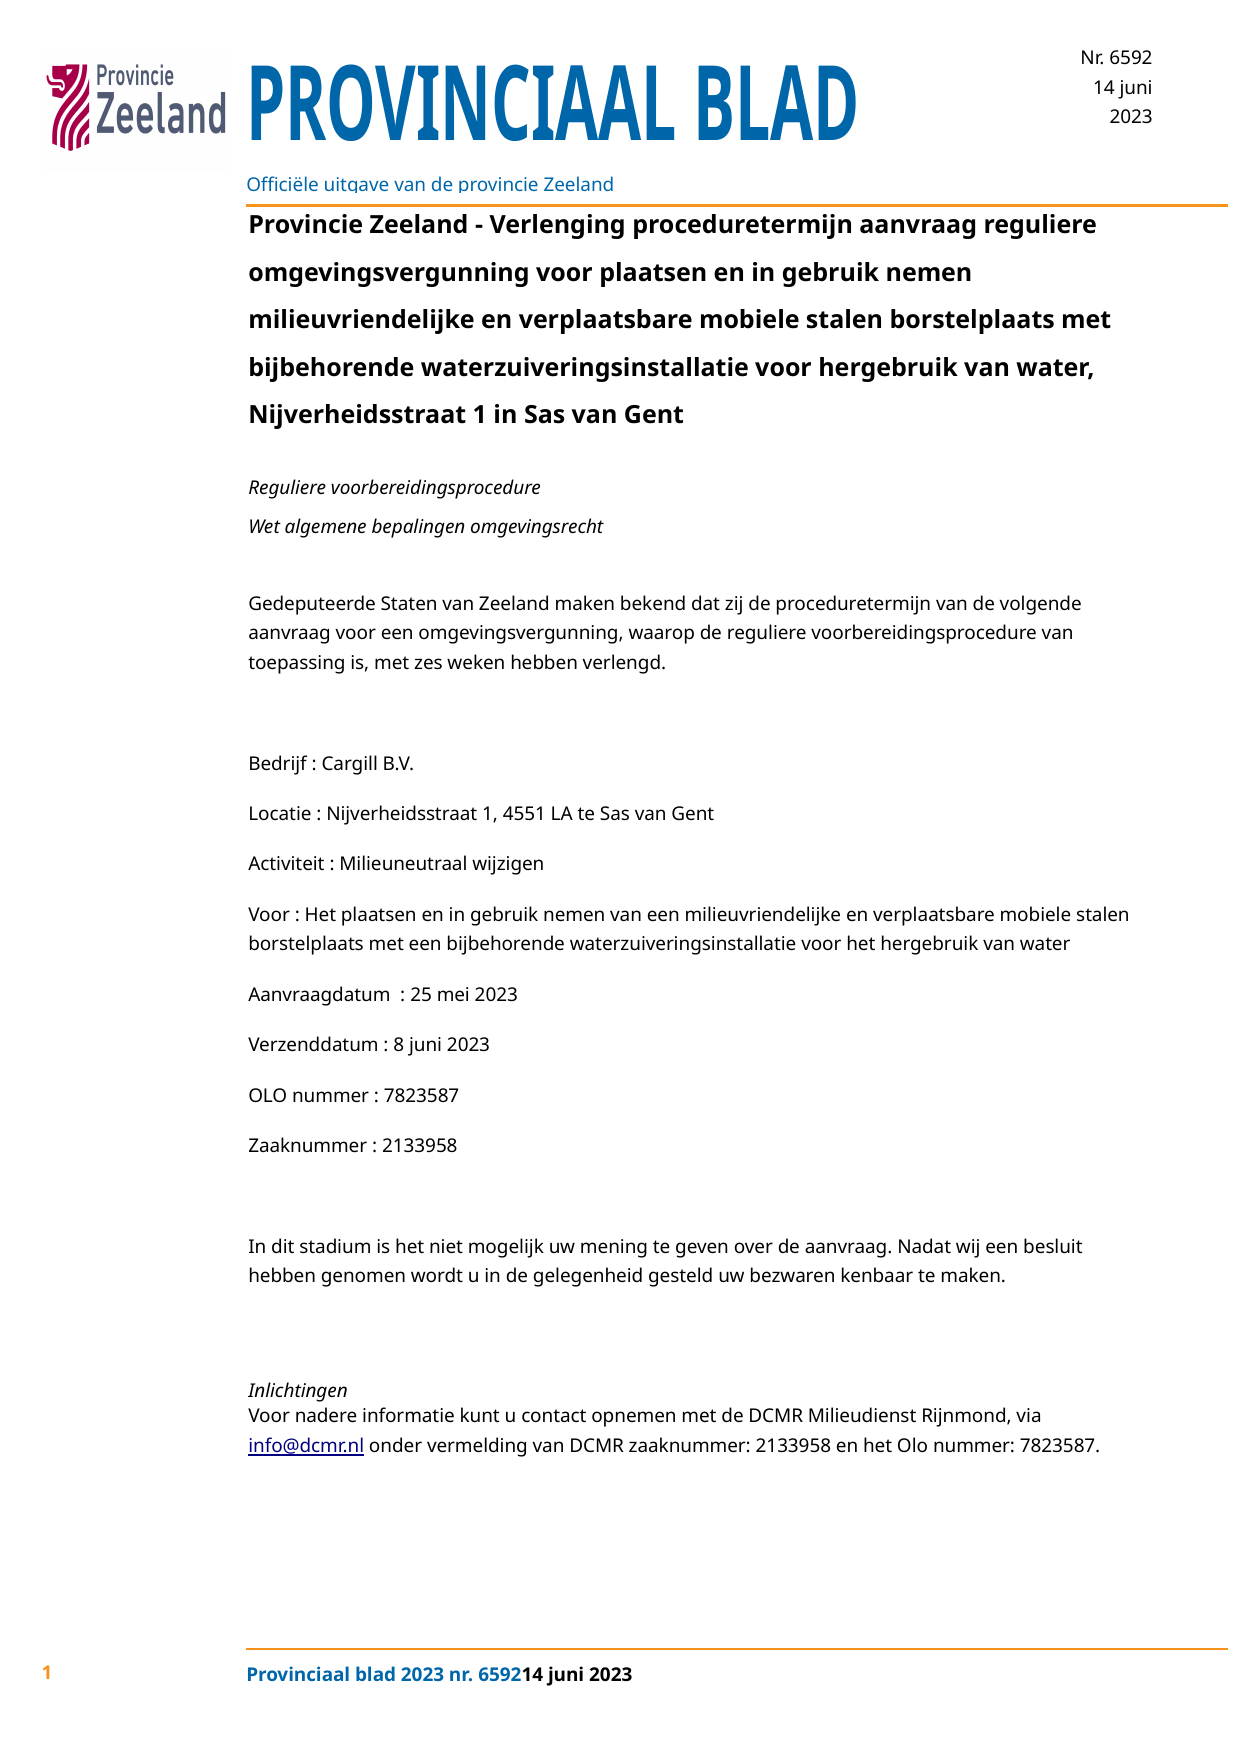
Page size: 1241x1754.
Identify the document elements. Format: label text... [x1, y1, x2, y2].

text Aanvraagdatum : 25 mei 2023 [248, 981, 1152, 1007]
text Wet algemene bepalingen omgevingsrecht [248, 513, 1152, 539]
text Activiteit : Milieuneutraal wijzigen [248, 851, 1152, 876]
text Voor : Het plaatsen en in gebruik nemen van een milieuvriendelijke en verplaatsbare mobiele stalen borstelplaats met een bijbehorende waterzuiveringsinstallatie voor het hergebruik van water [248, 901, 1152, 956]
text Gedeputeerde Staten van Zeeland maken bekend dat zij de proceduretermijn van de volgende aanvraag voor een omgevingsvergunning, waarop de reguliere voorbereidingsprocedure van toepassing is, met zes weken hebben verlengd. [248, 590, 1152, 674]
text OLO nummer : 7823587 [248, 1082, 1152, 1107]
text Zaaknummer : 2133958 [248, 1132, 1152, 1158]
text Inlichtingen [248, 1377, 1152, 1403]
text Bedrijf : Cargill B.V. [248, 750, 1152, 775]
text Provincie Zeeland - Verlenging proceduretermijn aanvraag reguliere omgevingsvergunning voor plaatsen en in gebruik nemen milieuvriendelijke en verplaatsbare mobiele stalen borstelplaats met bijbehorende waterzuiveringsinstallatie voor hergebruik van water, Nijverheidsstraat 1 in Sas van Gent [248, 207, 1152, 431]
text Reguliere voorbereidingsprocedure [248, 474, 1152, 500]
text Verzenddatum : 8 juni 2023 [248, 1031, 1152, 1057]
text Locatie : Nijverheidsstraat 1, 4551 LA te Sas van Gent [248, 800, 1152, 826]
text In dit stadium is het niet mogelijk uw mening te geven over de aanvraag. Nadat wij een besluit hebben genomen wordt u in de gelegenheid gesteld uw bezwaren kenbaar te maken. [248, 1233, 1152, 1288]
picture [41, 47, 231, 172]
text Voor nadere informatie kunt u contact opnemen met de DCMR Milieudienst Rijnmond, via info@dcmr.nl onder vermelding van DCMR zaaknummer: 2133958 en het Olo nummer: 7823587. [248, 1403, 1152, 1458]
